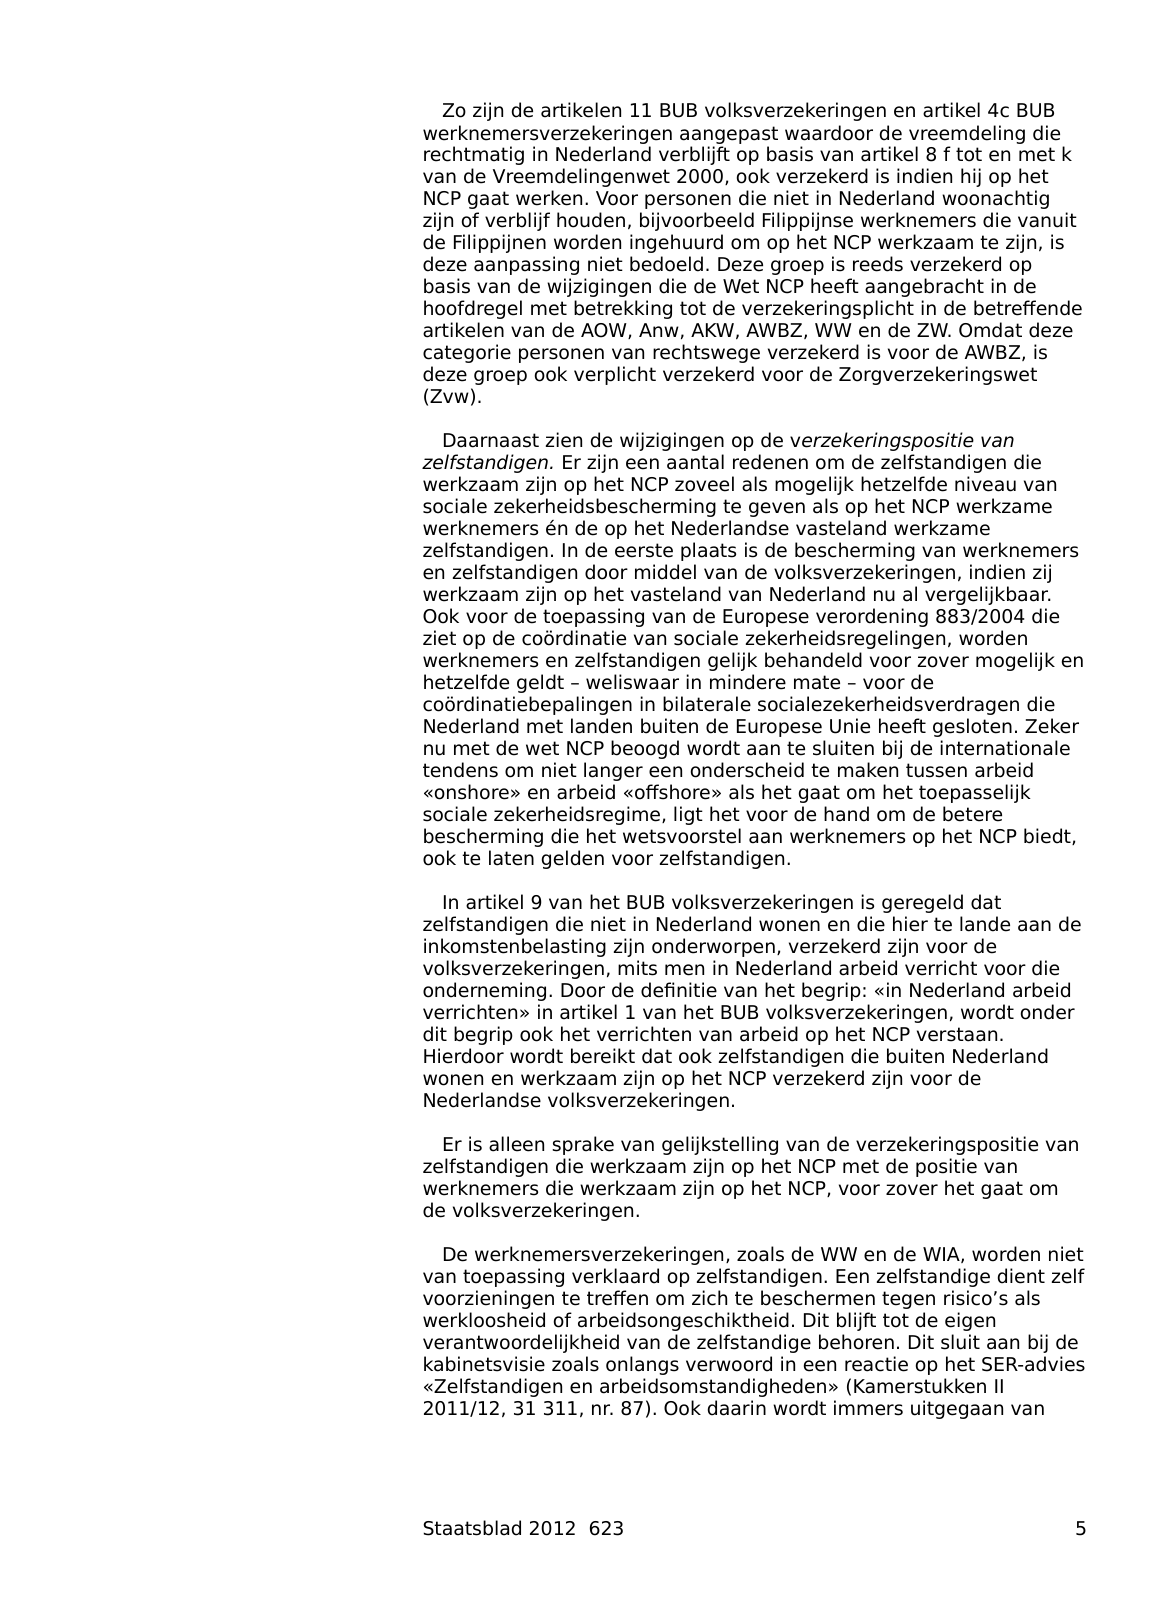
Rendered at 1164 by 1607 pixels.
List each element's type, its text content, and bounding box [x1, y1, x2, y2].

text Daarnaast zien de wijzigingen op de verzekeringspositie van zelfstandigen. Er zijn een aantal redenen om de zelfstandigen die werkzaam zijn op het NCP zoveel als mogelijk hetzelfde niveau van sociale zekerheidsbescherming te geven als op het NCP werkzame werknemers én de op het Nederlandse vasteland werkzame zelfstandigen. In de eerste plaats is de bescherming van werknemers en zelfstandigen door middel van de volksverzekeringen, indien zij werkzaam zijn op het vasteland van Nederland nu al vergelijkbaar. Ook voor de toepassing van de Europese verordening 883/2004 die ziet op de coördinatie van sociale zekerheidsregelingen, worden werknemers en zelfstandigen gelijk behandeld voor zover mogelijk en hetzelfde geldt – weliswaar in mindere mate – voor de coördinatiebepalingen in bilaterale socialezekerheidsverdragen die Nederland met landen buiten de Europese Unie heeft gesloten. Zeker nu met de wet NCP beoogd wordt aan te sluiten bij de internationale tendens om niet langer een onderscheid te maken tussen arbeid «onshore» en arbeid «offshore» als het gaat om het toepasselijk sociale zekerheidsregime, ligt het voor de hand om de betere bescherming die het wetsvoorstel aan werknemers op het NCP biedt, ook te laten gelden voor zelfstandigen. [422, 430, 1087, 870]
text De werknemersverzekeringen, zoals de WW en de WIA, worden niet van toepassing verklaard op zelfstandigen. Een zelfstandige dient zelf voorzieningen te treffen om zich te beschermen tegen risico’s als werkloosheid of arbeidsongeschiktheid. Dit blijft tot de eigen verantwoordelijkheid van de zelfstandige behoren. Dit sluit aan bij de kabinetsvisie zoals onlangs verwoord in een reactie op het SER-advies «Zelfstandigen en arbeidsomstandigheden» (Kamerstukken II 2011/12, 31 311, nr. 87). Ook daarin wordt immers uitgegaan van [422, 1244, 1087, 1420]
text Zo zijn de artikelen 11 BUB volksverzekeringen en artikel 4c BUB werknemersverzekeringen aangepast waardoor de vreemdeling die rechtmatig in Nederland verblijft op basis van artikel 8 f tot en met k van de Vreemdelingenwet 2000, ook verzekerd is indien hij op het NCP gaat werken. Voor personen die niet in Nederland woonachtig zijn of verblijf houden, bijvoorbeeld Filippijnse werknemers die vanuit de Filippijnen worden ingehuurd om op het NCP werkzaam te zijn, is deze aanpassing niet bedoeld. Deze groep is reeds verzekerd op basis van de wijzigingen die de Wet NCP heeft aangebracht in de hoofdregel met betrekking tot de verzekeringsplicht in de betreffende artikelen van de AOW, Anw, AKW, AWBZ, WW en de ZW. Omdat deze categorie personen van rechtswege verzekerd is voor de AWBZ, is deze groep ook verplicht verzekerd voor de Zorgverzekeringswet (Zvw). [422, 100, 1087, 408]
text In artikel 9 van het BUB volksverzekeringen is geregeld dat zelfstandigen die niet in Nederland wonen en die hier te lande aan de inkomstenbelasting zijn onderworpen, verzekerd zijn voor de volksverzekeringen, mits men in Nederland arbeid verricht voor die onderneming. Door de definitie van het begrip: «in Nederland arbeid verrichten» in artikel 1 van het BUB volksverzekeringen, wordt onder dit begrip ook het verrichten van arbeid op het NCP verstaan. Hierdoor wordt bereikt dat ook zelfstandigen die buiten Nederland wonen en werkzaam zijn op het NCP verzekerd zijn voor de Nederlandse volksverzekeringen. [422, 892, 1087, 1112]
text Er is alleen sprake van gelijkstelling van de verzekeringspositie van zelfstandigen die werkzaam zijn op het NCP met de positie van werknemers die werkzaam zijn op het NCP, voor zover het gaat om de volksverzekeringen. [422, 1134, 1087, 1222]
